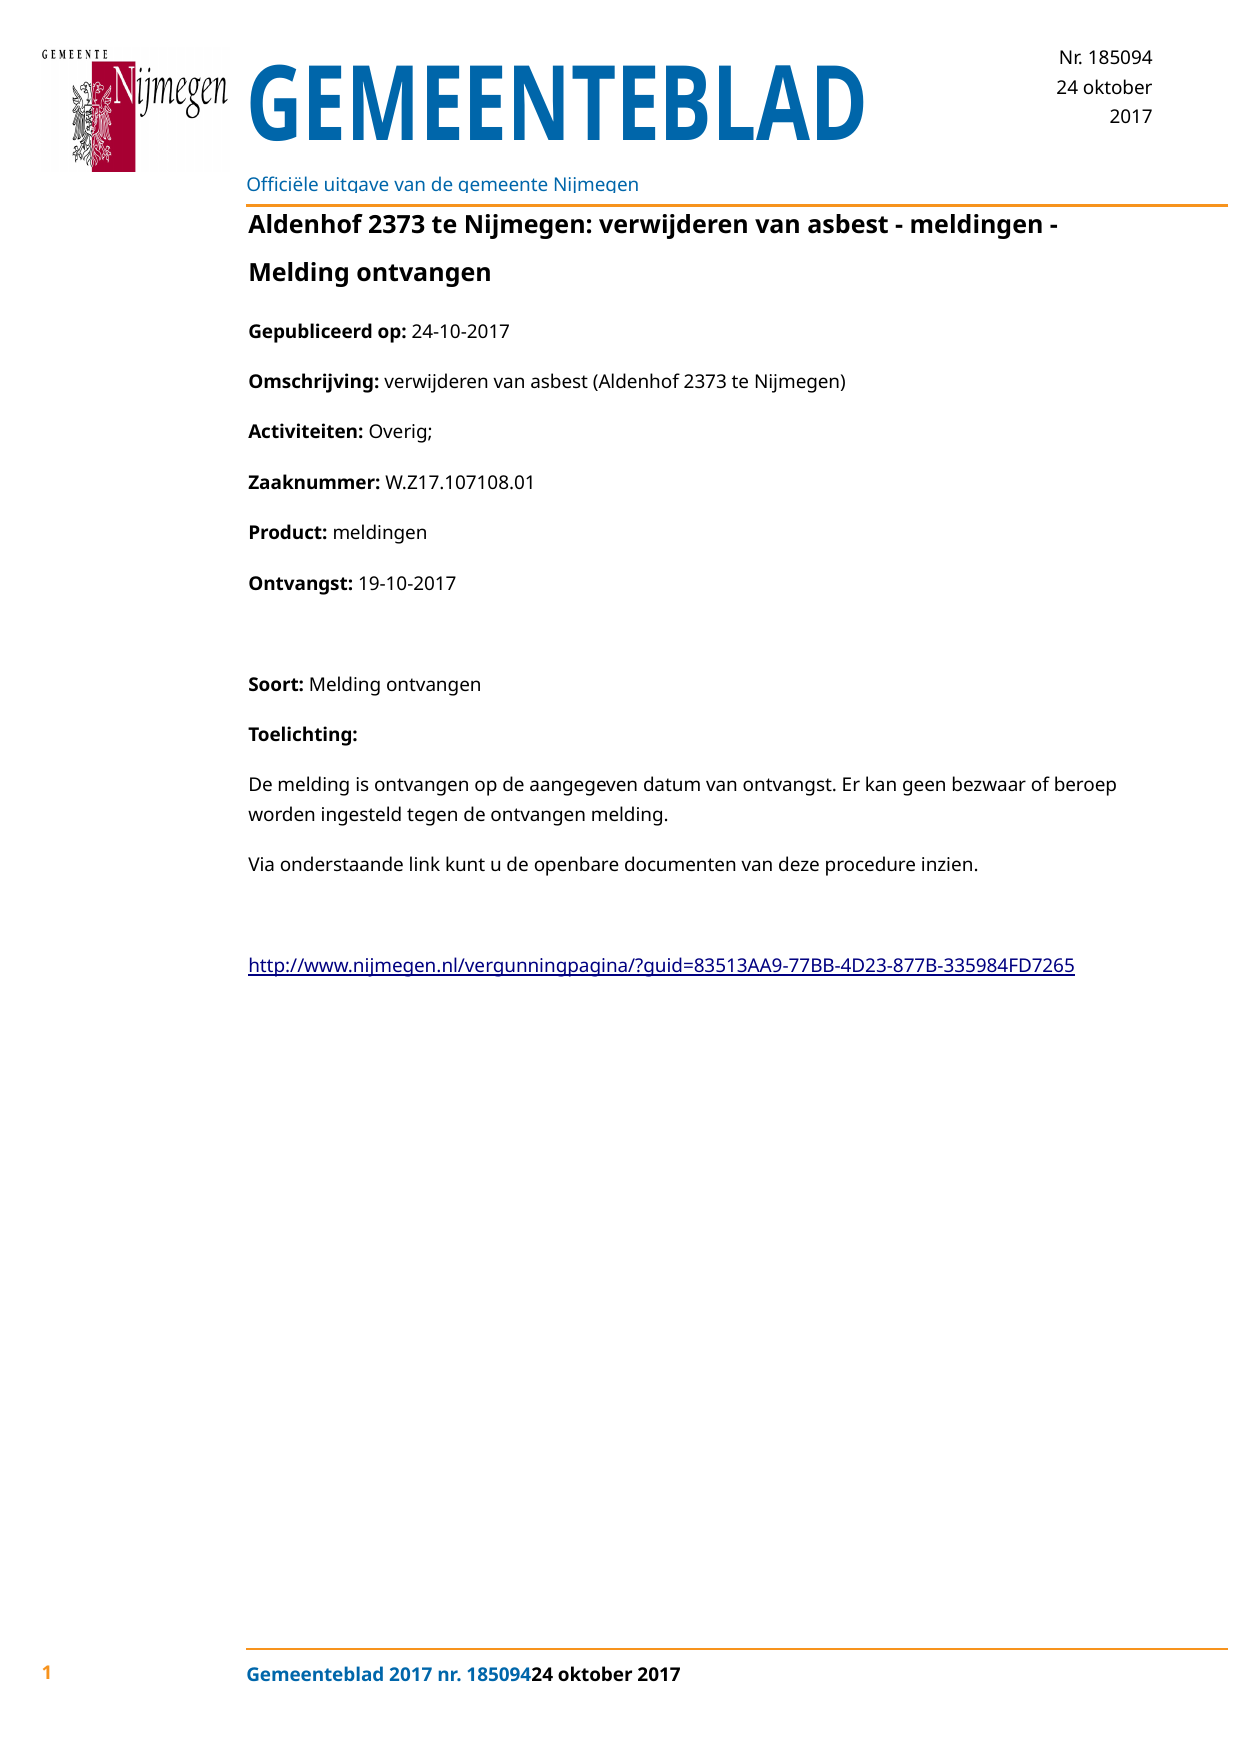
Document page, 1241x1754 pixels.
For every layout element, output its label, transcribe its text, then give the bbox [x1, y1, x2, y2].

text Toelichting: [248, 721, 1152, 747]
text http://www.nijmegen.nl/vergunningpagina/?guid=83513AA9-77BB-4D23-877B-335984FD7265 [248, 952, 1152, 978]
text Product: meldingen [248, 519, 1152, 545]
text Omschrijving: verwijderen van asbest (Aldenhof 2373 te Nijmegen) [248, 368, 1152, 394]
picture [41, 47, 231, 172]
text Activiteiten: Overig; [248, 419, 1152, 444]
text Via onderstaande link kunt u de openbare documenten van deze procedure inzien. [248, 852, 1152, 877]
text De melding is ontvangen op de aangegeven datum van ontvangst. Er kan geen bezwaar of beroep worden ingesteld tegen de ontvangen melding. [248, 772, 1152, 827]
text Zaaknummer: W.Z17.107108.01 [248, 469, 1152, 495]
text Ontvangst: 19-10-2017 [248, 570, 1152, 596]
text Aldenhof 2373 te Nijmegen: verwijderen van asbest - meldingen - Melding ontvangen [248, 207, 1152, 288]
text Soort: Melding ontvangen [248, 671, 1152, 697]
text Gepubliceerd op: 24-10-2017 [248, 318, 1152, 344]
